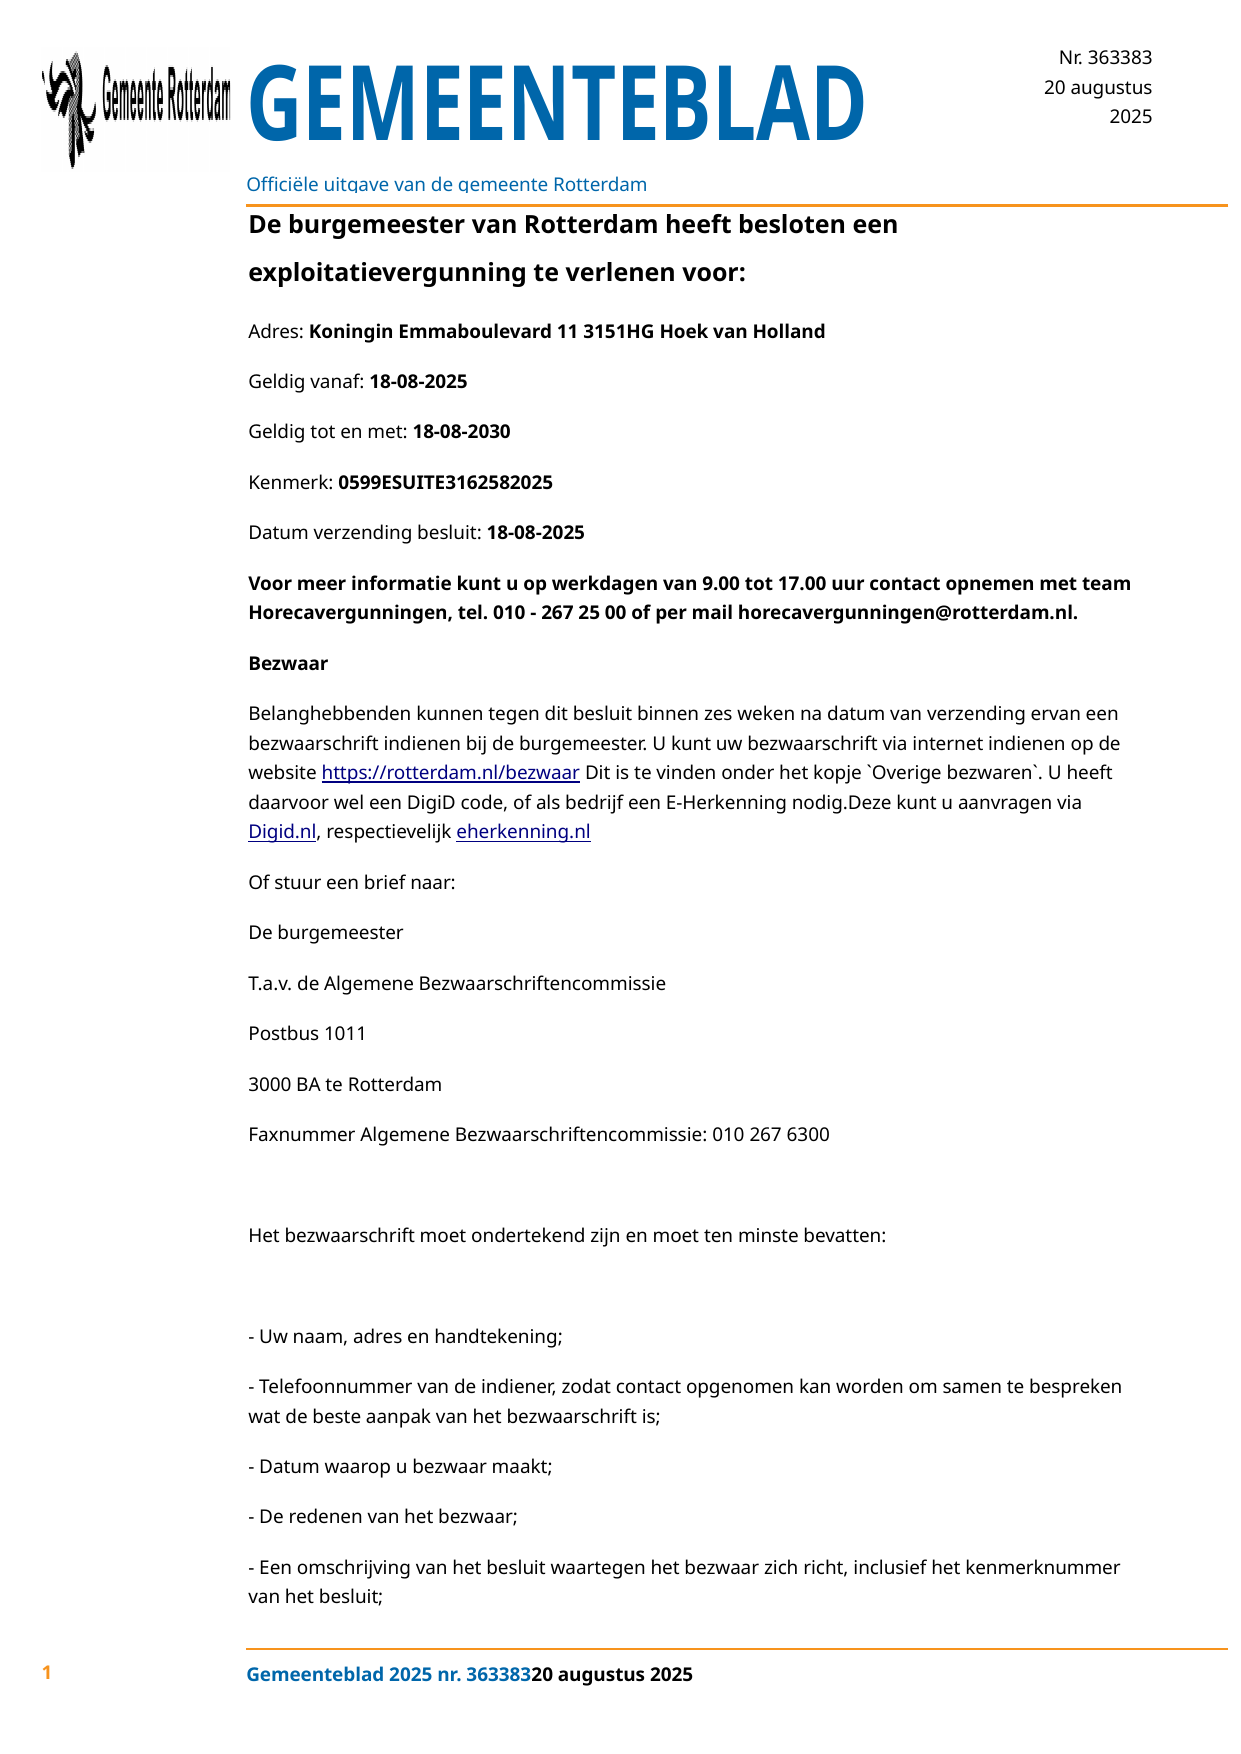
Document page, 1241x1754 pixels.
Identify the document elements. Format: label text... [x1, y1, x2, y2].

text Adres: Koningin Emmaboulevard 11 3151HG Hoek van Holland [248, 318, 1152, 344]
text - Uw naam, adres en handtekening; [248, 1323, 1152, 1349]
text Voor meer informatie kunt u op werkdagen van 9.00 tot 17.00 uur contact opnemen met team Horecavergunningen, tel. 010 - 267 25 00 of per mail horecavergunningen@rotterdam.nl. [248, 570, 1152, 625]
text Postbus 1011 [248, 1020, 1152, 1046]
text - De redenen van het bezwaar; [248, 1504, 1152, 1529]
text - Datum waarop u bezwaar maakt; [248, 1453, 1152, 1479]
text - Telefoonnummer van de indiener, zodat contact opgenomen kan worden om samen te bespreken wat de beste aanpak van het bezwaarschrift is; [248, 1373, 1152, 1429]
picture [41, 47, 231, 172]
text Of stuur een brief naar: [248, 869, 1152, 895]
text T.a.v. de Algemene Bezwaarschriftencommissie [248, 970, 1152, 996]
text 3000 BA te Rotterdam [248, 1071, 1152, 1097]
text Datum verzending besluit: 18-08-2025 [248, 519, 1152, 545]
text Bezwaar [248, 650, 1152, 676]
text - Een omschrijving van het besluit waartegen het bezwaar zich richt, inclusief het kenmerknummer van het besluit; [248, 1554, 1152, 1609]
text Kenmerk: 0599ESUITE3162582025 [248, 469, 1152, 495]
text Geldig tot en met: 18-08-2030 [248, 419, 1152, 444]
text Belanghebbenden kunnen tegen dit besluit binnen zes weken na datum van verzending ervan een bezwaarschrift indienen bij de burgemeester. U kunt uw bezwaarschrift via internet indienen op de website https://rotterdam.nl/bezwaar Dit is te vinden onder het kopje `Overige bezwaren`. U heeft daarvoor wel een DigiD code, of als bedrijf een E-Herkenning nodig.Deze kunt u aanvragen via Digid.nl, respectievelijk eherkenning.nl [248, 700, 1152, 844]
text Faxnummer Algemene Bezwaarschriftencommissie: 010 267 6300 [248, 1121, 1152, 1147]
text De burgemeester van Rotterdam heeft besloten een exploitatievergunning te verlenen voor: [248, 207, 1152, 288]
text Het bezwaarschrift moet ondertekend zijn en moet ten minste bevatten: [248, 1222, 1152, 1248]
text De burgemeester [248, 919, 1152, 945]
text Geldig vanaf: 18-08-2025 [248, 368, 1152, 394]
